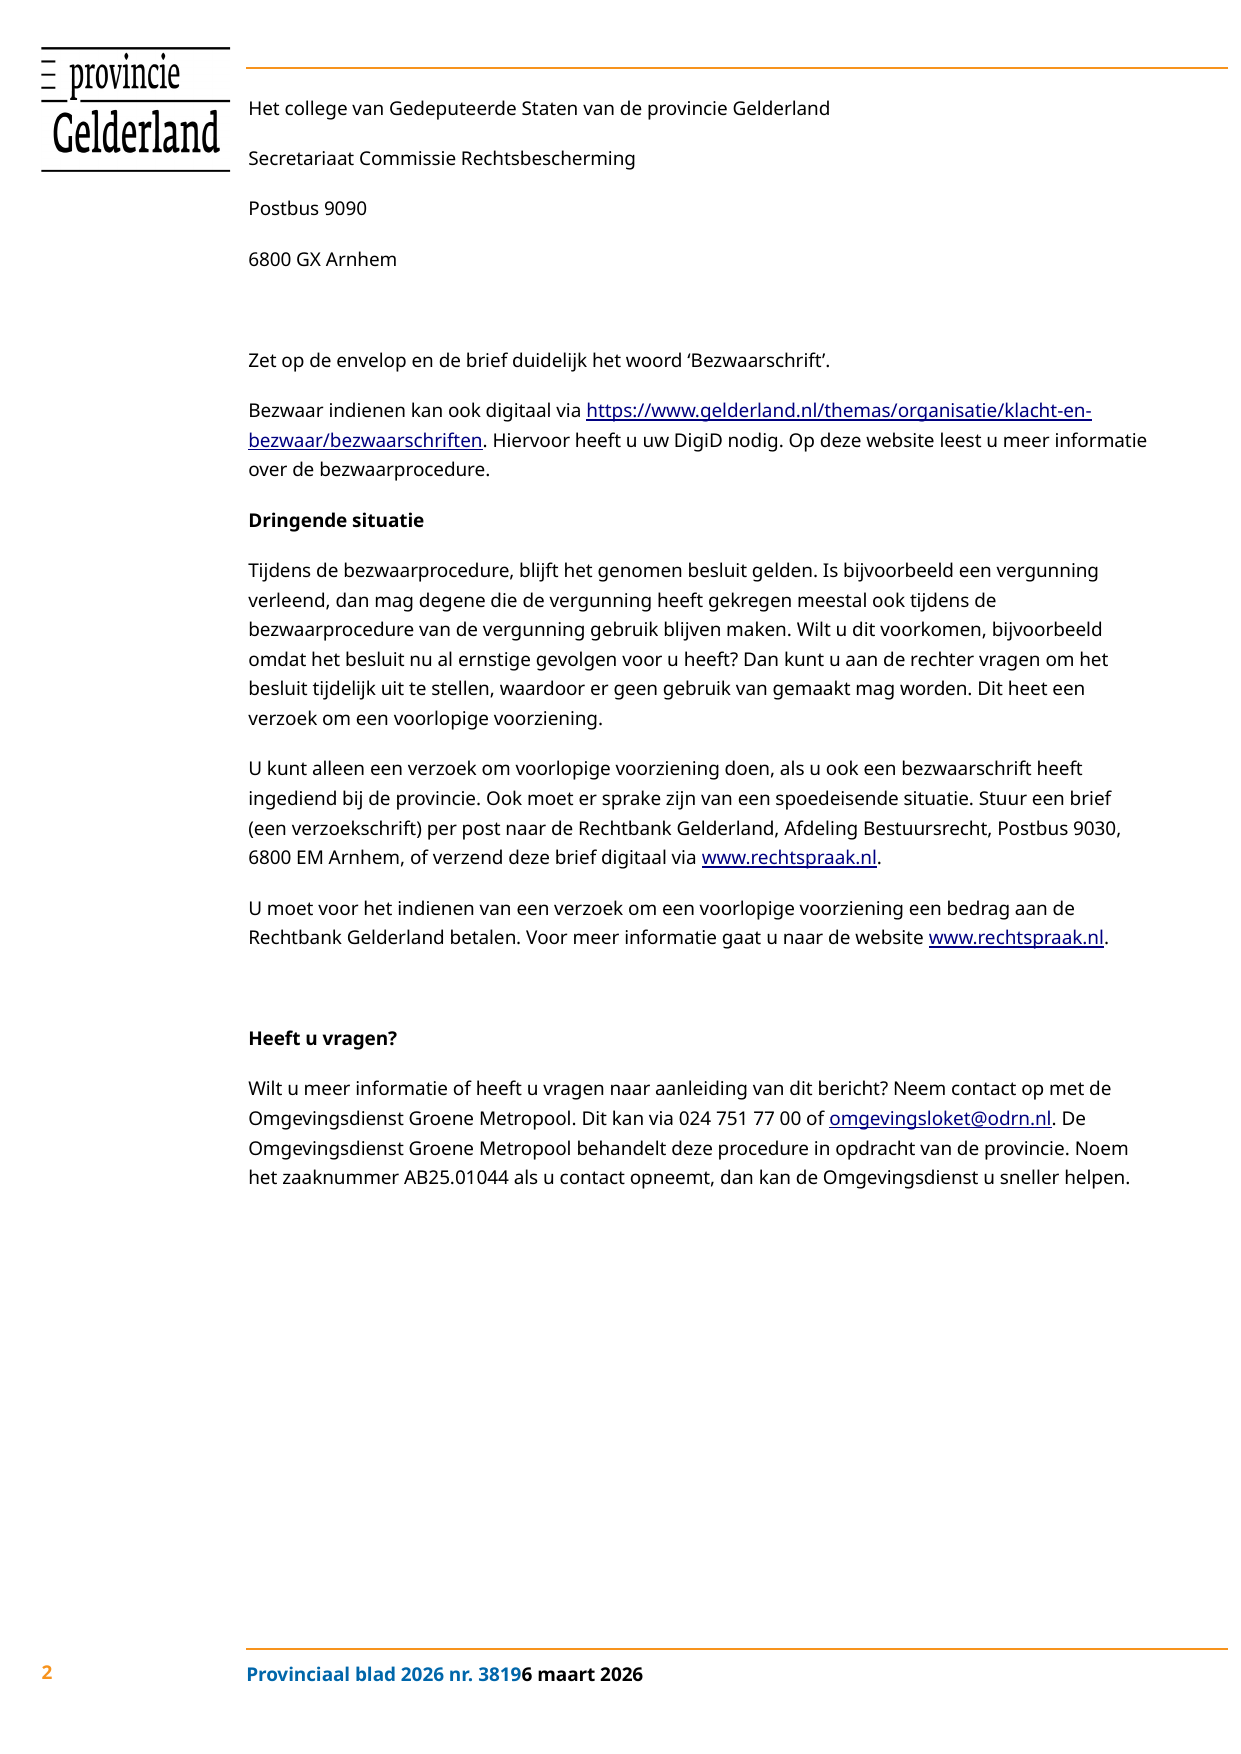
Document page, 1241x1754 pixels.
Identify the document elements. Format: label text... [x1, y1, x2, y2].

text Heeft u vragen? [248, 1025, 1152, 1051]
text U moet voor het indienen van een verzoek om een voorlopige voorziening een bedrag aan de Rechtbank Gelderland betalen. Voor meer informatie gaat u naar de website www.rechtspraak.nl. [248, 895, 1152, 950]
text Wilt u meer informatie of heeft u vragen naar aanleiding van dit bericht? Neem contact op met de Omgevingsdienst Groene Metropool. Dit kan via 024 751 77 00 of omgevingsloket@odrn.nl. De Omgevingsdienst Groene Metropool behandelt deze procedure in opdracht van de provincie. Noem het zaaknummer AB25.01044 als u contact opneemt, dan kan de Omgevingsdienst u sneller helpen. [248, 1076, 1152, 1190]
text Secretariaat Commissie Rechtsbescherming [248, 145, 1152, 171]
text Tijdens de bezwaarprocedure, blijft het genomen besluit gelden. Is bijvoorbeeld een vergunning verleend, dan mag degene die de vergunning heeft gekregen meestal ook tijdens de bezwaarprocedure van de vergunning gebruik blijven maken. Wilt u dit voorkomen, bijvoorbeeld omdat het besluit nu al ernstige gevolgen voor u heeft? Dan kunt u aan de rechter vragen om het besluit tijdelijk uit te stellen, waardoor er geen gebruik van gemaakt mag worden. Dit heet een verzoek om een voorlopige voorziening. [248, 557, 1152, 731]
text Postbus 9090 [248, 196, 1152, 221]
text Dringende situatie [248, 507, 1152, 533]
text Het college van Gedeputeerde Staten van de provincie Gelderland [248, 95, 1152, 121]
text U kunt alleen een verzoek om voorlopige voorziening doen, als u ook een bezwaarschrift heeft ingediend bij de provincie. Ook moet er sprake zijn van een spoedeisende situatie. Stuur een brief (een verzoekschrift) per post naar de Rechtbank Gelderland, Afdeling Bestuursrecht, Postbus 9030, 6800 EM Arnhem, of verzend deze brief digitaal via www.rechtspraak.nl. [248, 756, 1152, 870]
text Zet op de envelop en de brief duidelijk het woord ‘Bezwaarschrift’. [248, 347, 1152, 373]
text 6800 GX Arnhem [248, 246, 1152, 272]
picture [41, 47, 231, 172]
text Bezwaar indienen kan ook digitaal via https://www.gelderland.nl/themas/organisatie/klacht-en-bezwaar/bezwaarschriften. Hiervoor heeft u uw DigiD nodig. Op deze website leest u meer informatie over de bezwaarprocedure. [248, 397, 1152, 482]
